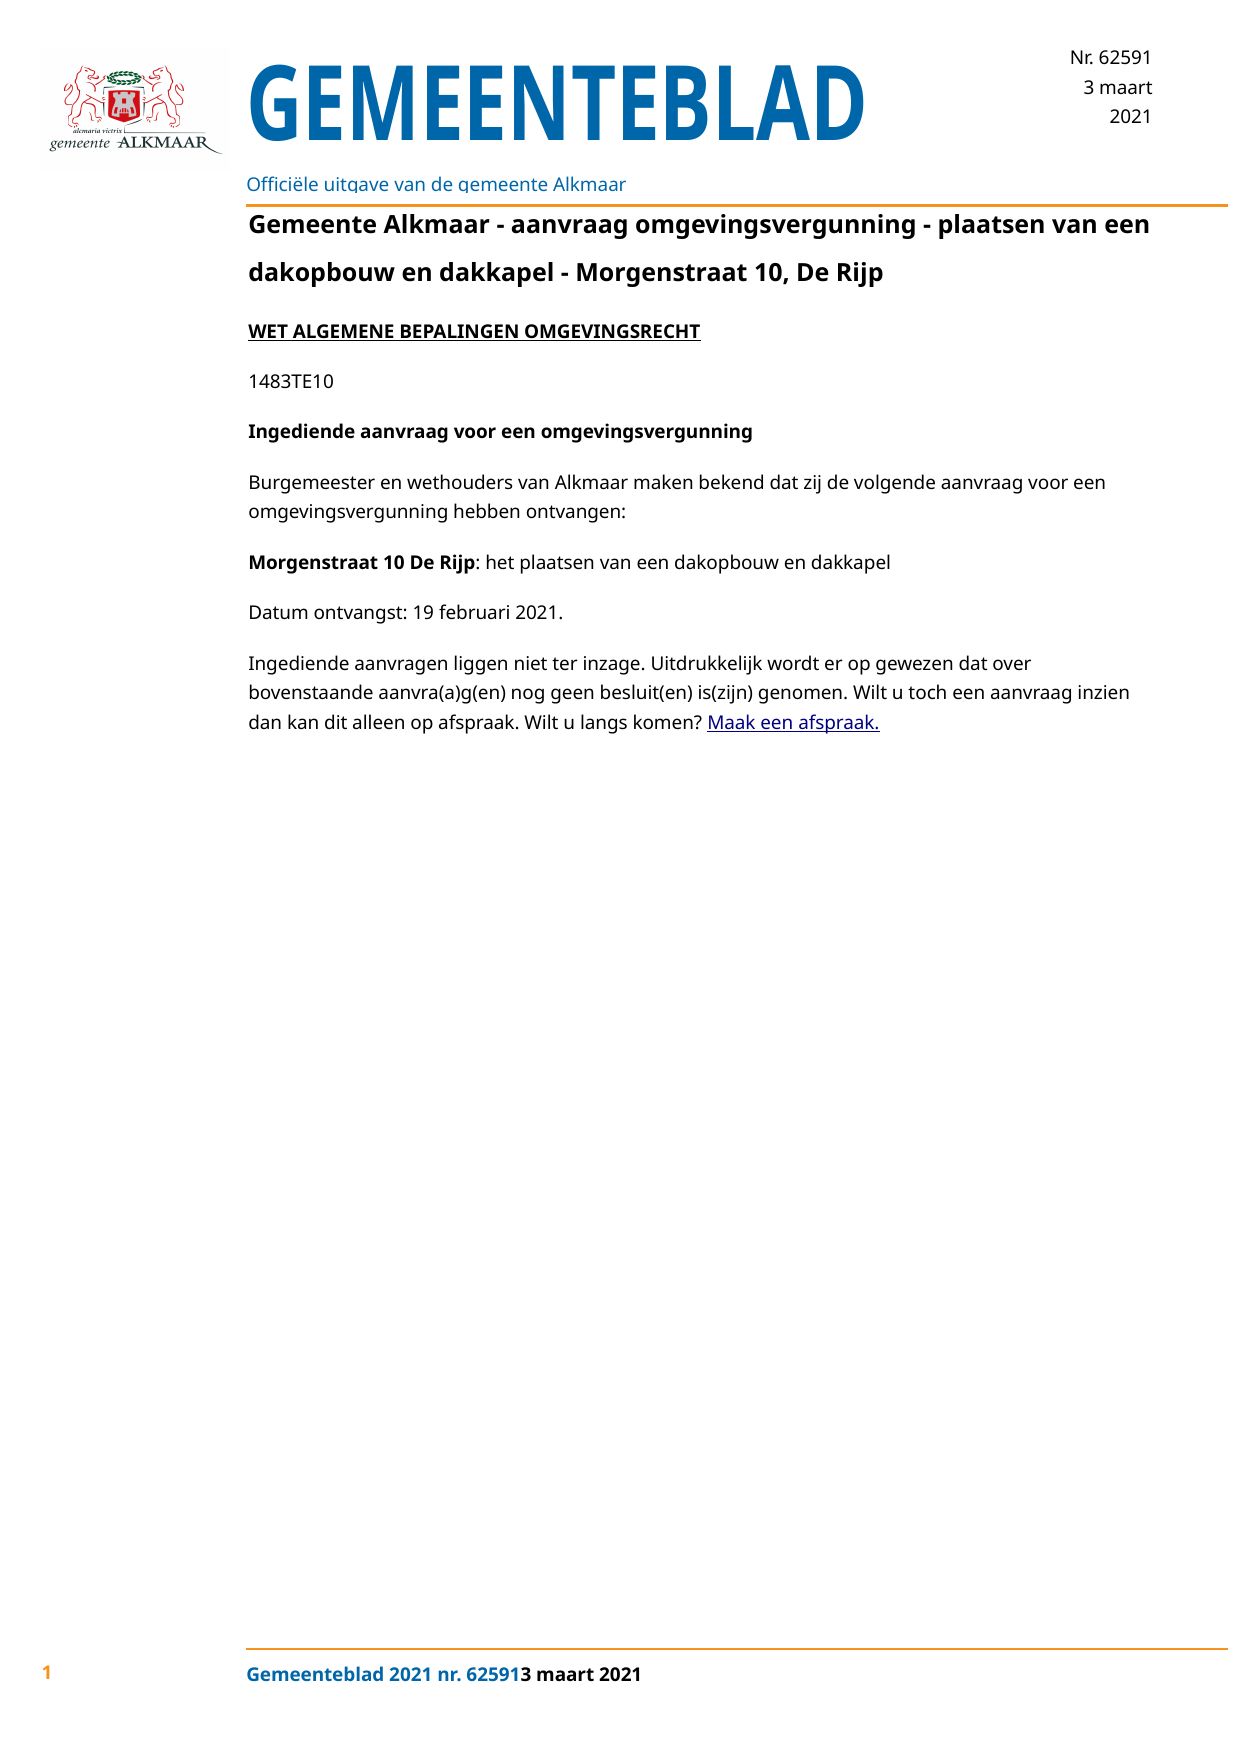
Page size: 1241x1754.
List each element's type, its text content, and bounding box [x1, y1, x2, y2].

text Burgemeester en wethouders van Alkmaar maken bekend dat zij de volgende aanvraag voor een omgevingsvergunning hebben ontvangen: [248, 469, 1152, 524]
picture [41, 47, 231, 172]
text Morgenstraat 10 De Rijp: het plaatsen van een dakopbouw en dakkapel [248, 549, 1152, 575]
text Ingediende aanvragen liggen niet ter inzage. Uitdrukkelijk wordt er op gewezen dat over bovenstaande aanvra(a)g(en) nog geen besluit(en) is(zijn) genomen. Wilt u toch een aanvraag inzien dan kan dit alleen op afspraak. Wilt u langs komen? Maak een afspraak. [248, 650, 1152, 735]
text Datum ontvangst: 19 februari 2021. [248, 599, 1152, 625]
text Gemeente Alkmaar - aanvraag omgevingsvergunning - plaatsen van een dakopbouw en dakkapel - Morgenstraat 10, De Rijp [248, 207, 1152, 288]
text Ingediende aanvraag voor een omgevingsvergunning [248, 419, 1152, 444]
text WET ALGEMENE BEPALINGEN OMGEVINGSRECHT [248, 318, 1152, 344]
text 1483TE10 [248, 368, 1152, 394]
